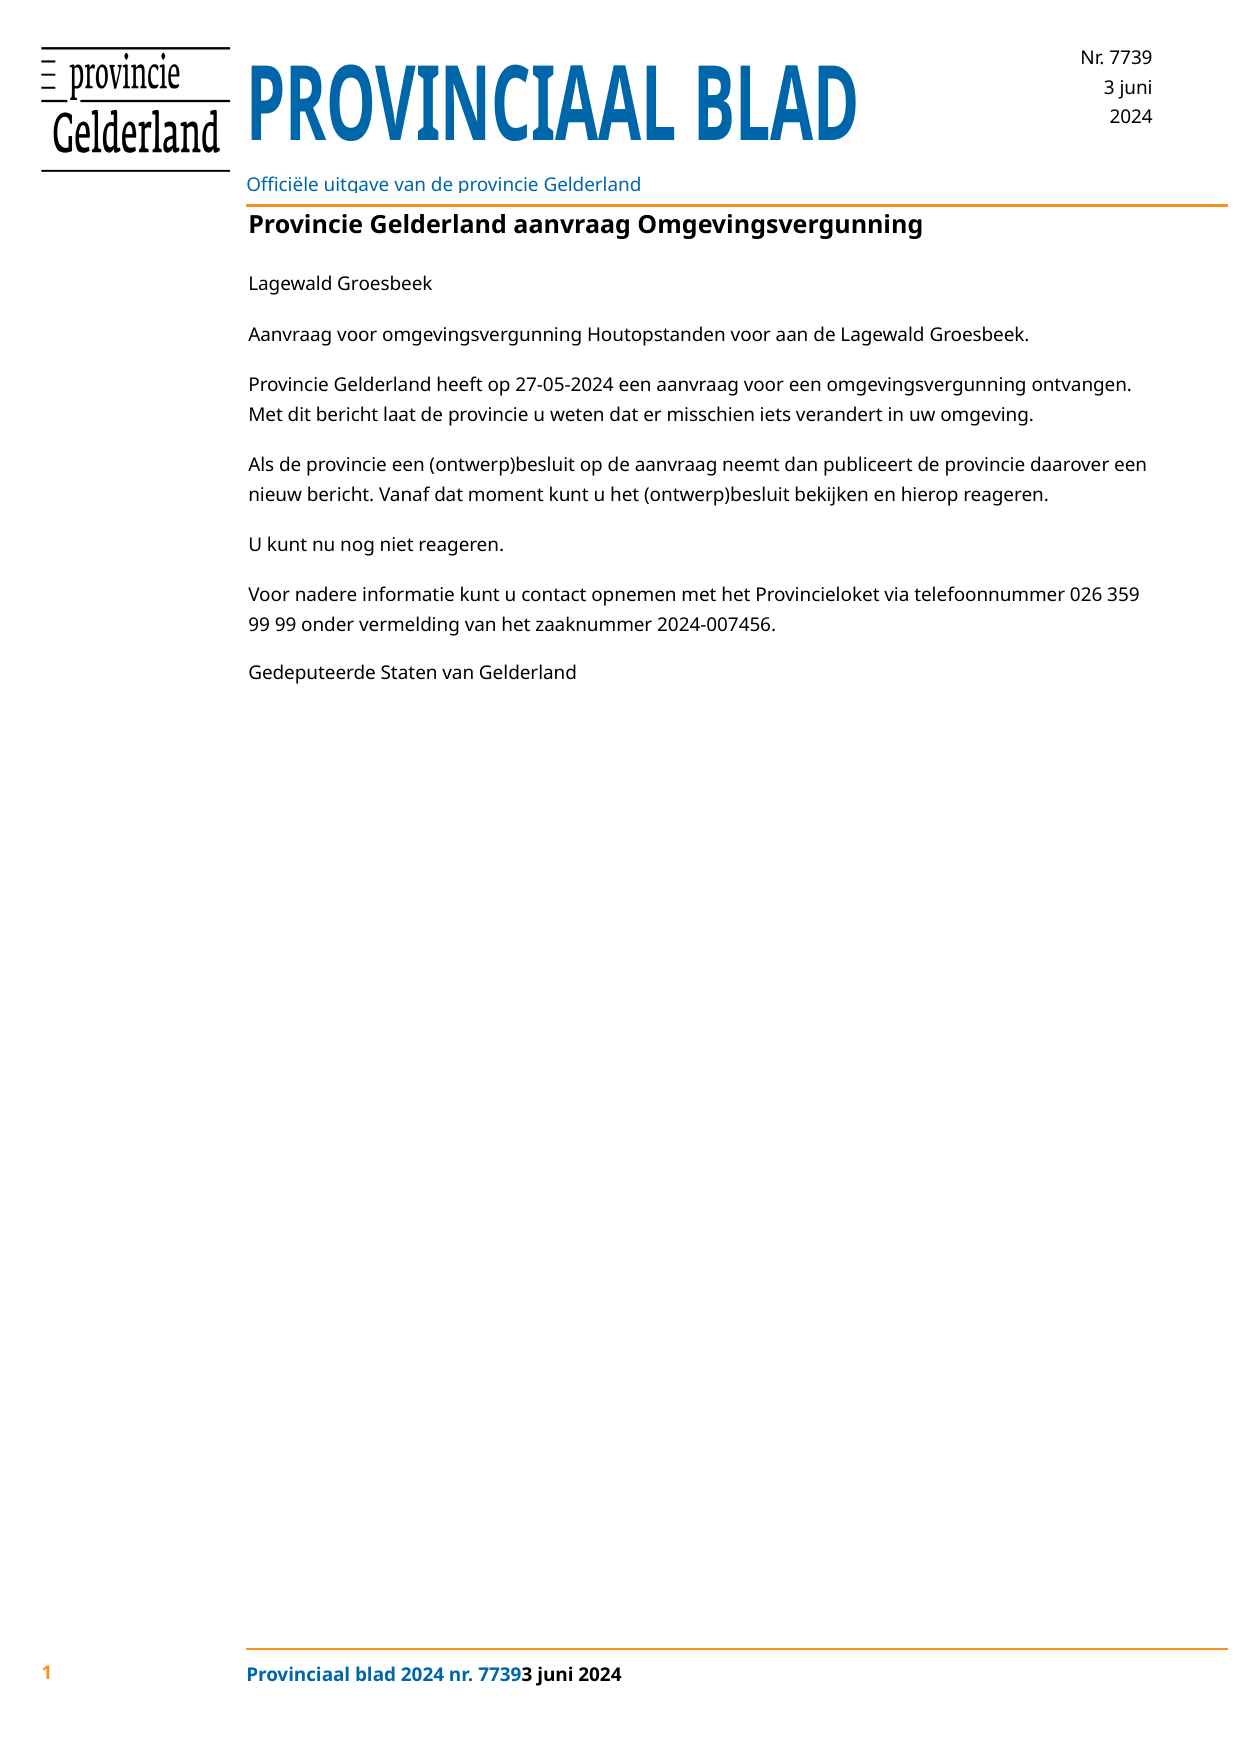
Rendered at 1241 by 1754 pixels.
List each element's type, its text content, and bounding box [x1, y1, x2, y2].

text Aanvraag voor omgevingsvergunning Houtopstanden voor aan de Lagewald Groesbeek. [248, 321, 1152, 346]
text Provincie Gelderland heeft op 27-05-2024 een aanvraag voor een omgevingsvergunning ontvangen. Met dit bericht laat de provincie u weten dat er misschien iets verandert in uw omgeving. [248, 371, 1152, 426]
text Voor nadere informatie kunt u contact opnemen met het Provincieloket via telefoonnummer 026 359 99 99 onder vermelding van het zaaknummer 2024-007456. [248, 582, 1152, 637]
text Gedeputeerde Staten van Gelderland [248, 659, 1152, 685]
picture [41, 47, 231, 172]
text Lagewald Groesbeek [248, 270, 1152, 296]
text Provincie Gelderland aanvraag Omgevingsvergunning [248, 207, 1152, 241]
text Als de provincie een (ontwerp)besluit op de aanvraag neemt dan publiceert de provincie daarover een nieuw bericht. Vanaf dat moment kunt u het (ontwerp)besluit bekijken en hierop reageren. [248, 451, 1152, 506]
text U kunt nu nog niet reageren. [248, 531, 1152, 557]
